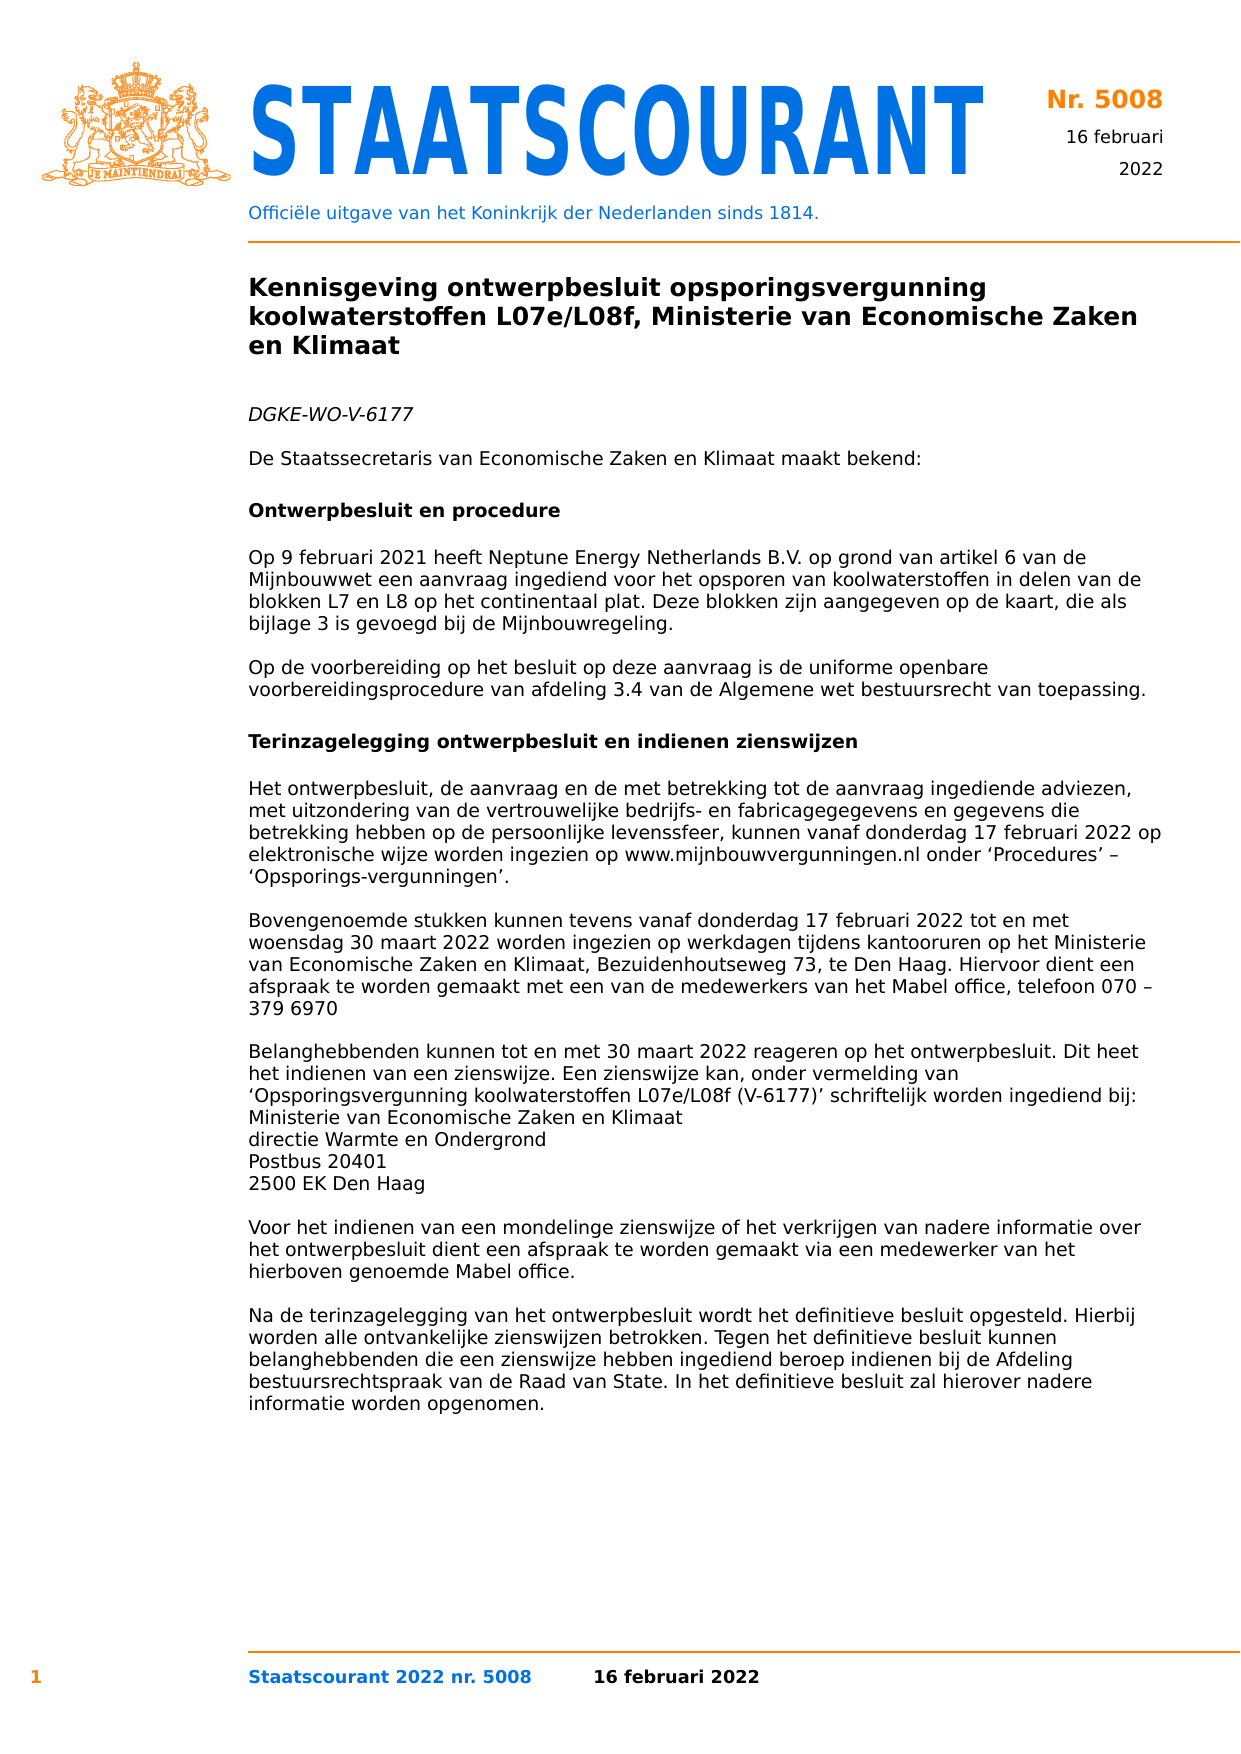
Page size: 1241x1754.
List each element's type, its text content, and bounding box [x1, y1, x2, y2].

text directie Warmte en Ondergrond [248, 1129, 1163, 1151]
text Voor het indienen van een mondelinge zienswijze of het verkrijgen van nadere informatie over het ontwerpbesluit dient een afspraak te worden gemaakt via een medewerker van het hierboven genoemde Mabel office. [248, 1217, 1163, 1283]
text 2500 EK Den Haag [248, 1173, 1163, 1195]
text De Staatssecretaris van Economische Zaken en Klimaat maakt bekend: [248, 448, 1163, 470]
text Op de voorbereiding op het besluit op deze aanvraag is de uniforme openbare voorbereidingsprocedure van afdeling 3.4 van de Algemene wet bestuursrecht van toepassing. [248, 657, 1163, 701]
subtitle Terinzagelegging ontwerpbesluit en indienen zienswijzen [248, 731, 1163, 753]
table_header Nr. 5008 [998, 62, 1240, 121]
table_header [25, 62, 248, 241]
table_cell Officiële uitgave van het Koninkrijk der Nederlanden sinds 1814. [248, 203, 1240, 241]
table_cell 2022 [998, 153, 1240, 203]
text Het ontwerpbesluit, de aanvraag en de met betrekking tot de aanvraag ingediende adviezen, met uitzondering van de vertrouwelijke bedrijfs- en fabricagegegevens en gegevens die betrekking hebben op de persoonlijke levenssfeer, kunnen vanaf donderdag 17 februari 2022 op elektronische wijze worden ingezien op www.mijnbouwvergunningen.nl onder ‘Procedures’ – ‘Opsporings-vergunningen’. [248, 778, 1163, 888]
text DGKE-WO-V-6177 [248, 404, 1163, 426]
table_cell 16 februari [998, 121, 1240, 153]
text Na de terinzagelegging van het ontwerpbesluit wordt het definitieve besluit opgesteld. Hierbij worden alle ontvankelijke zienswijzen betrokken. Tegen het definitieve besluit kunnen belanghebbenden die een zienswijze hebben ingediend beroep indienen bij de Afdeling bestuursrechtspraak van de Raad van State. In het definitieve besluit zal hierover nadere informatie worden opgenomen. [248, 1305, 1163, 1415]
table_header STAATSCOURANT [248, 62, 998, 203]
text Belanghebbenden kunnen tot en met 30 maart 2022 reageren op het ontwerpbesluit. Dit heet het indienen van een zienswijze. Een zienswijze kan, onder vermelding van ‘Opsporingsvergunning koolwaterstoffen L07e/L08f (V-6177)’ schriftelijk worden ingediend bij: [248, 1041, 1163, 1107]
subtitle Ontwerpbesluit en procedure [248, 500, 1163, 522]
text Ministerie van Economische Zaken en Klimaat [248, 1107, 1163, 1129]
text Postbus 20401 [248, 1151, 1163, 1173]
text Bovengenoemde stukken kunnen tevens vanaf donderdag 17 februari 2022 tot en met woensdag 30 maart 2022 worden ingezien op werkdagen tijdens kantooruren op het Ministerie van Economische Zaken en Klimaat, Bezuidenhoutseweg 73, te Den Haag. Hiervoor dient een afspraak te worden gemaakt met een van de medewerkers van het Mabel office, telefoon 070 – 379 6970 [248, 909, 1163, 1019]
subtitle Kennisgeving ontwerpbesluit opsporingsvergunning koolwaterstoffen L07e/L08f, Ministerie van Economische Zaken en Klimaat [248, 273, 1163, 361]
text Op 9 februari 2021 heeft Neptune Energy Netherlands B.V. op grond van artikel 6 van de Mijnbouwwet een aanvraag ingediend voor het opsporen van koolwaterstoffen in delen van de blokken L7 en L8 op het continentaal plat. Deze blokken zijn aangegeven op de kaart, die als bijlage 3 is gevoegd bij de Mijnbouwregeling. [248, 547, 1163, 635]
picture [41, 62, 231, 186]
